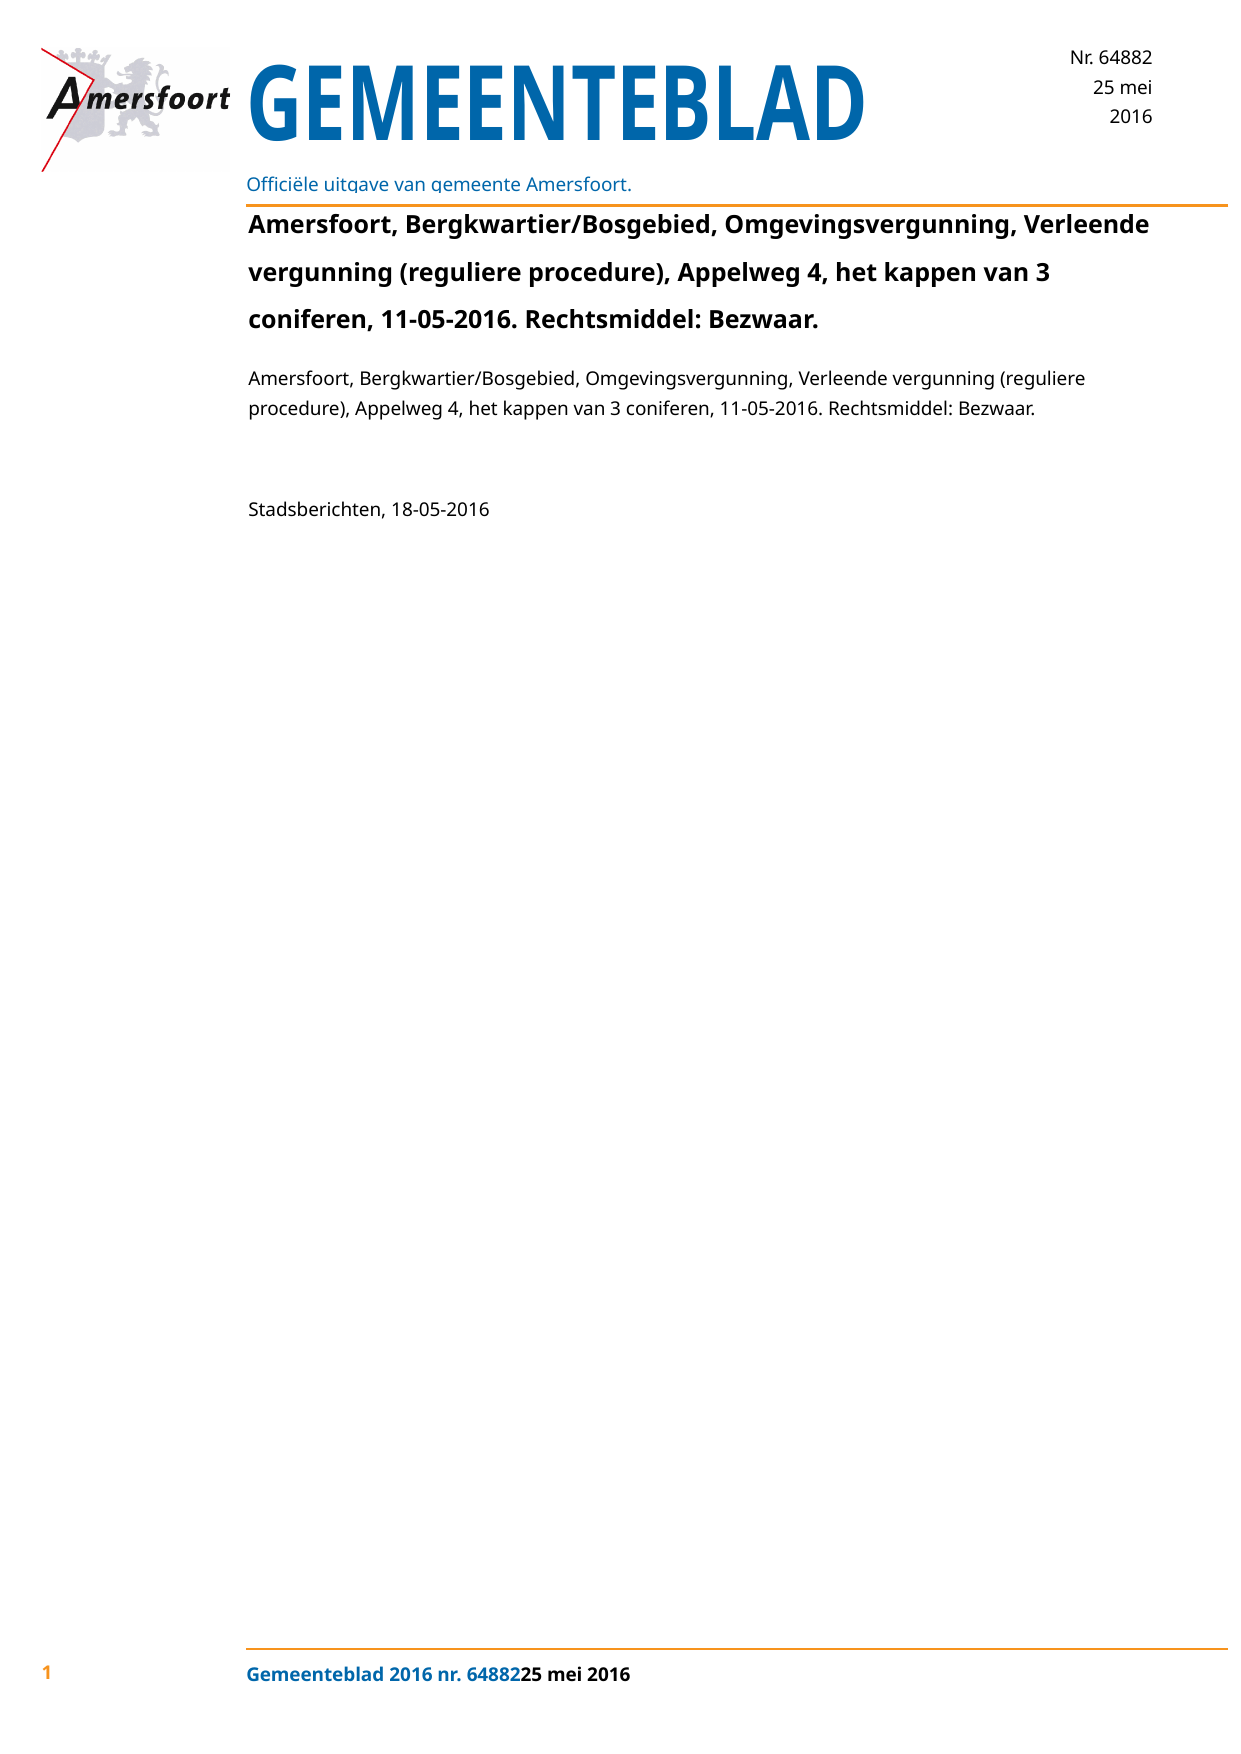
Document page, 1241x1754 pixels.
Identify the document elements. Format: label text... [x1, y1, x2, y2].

picture [41, 47, 231, 172]
text Stadsberichten, 18-05-2016 [248, 496, 1152, 522]
text Amersfoort, Bergkwartier/Bosgebied, Omgevingsvergunning, Verleende vergunning (reguliere procedure), Appelweg 4, het kappen van 3 coniferen, 11-05-2016. Rechtsmiddel: Bezwaar. [248, 366, 1152, 421]
text Amersfoort, Bergkwartier/Bosgebied, Omgevingsvergunning, Verleende vergunning (reguliere procedure), Appelweg 4, het kappen van 3 coniferen, 11-05-2016. Rechtsmiddel: Bezwaar. [248, 207, 1152, 336]
